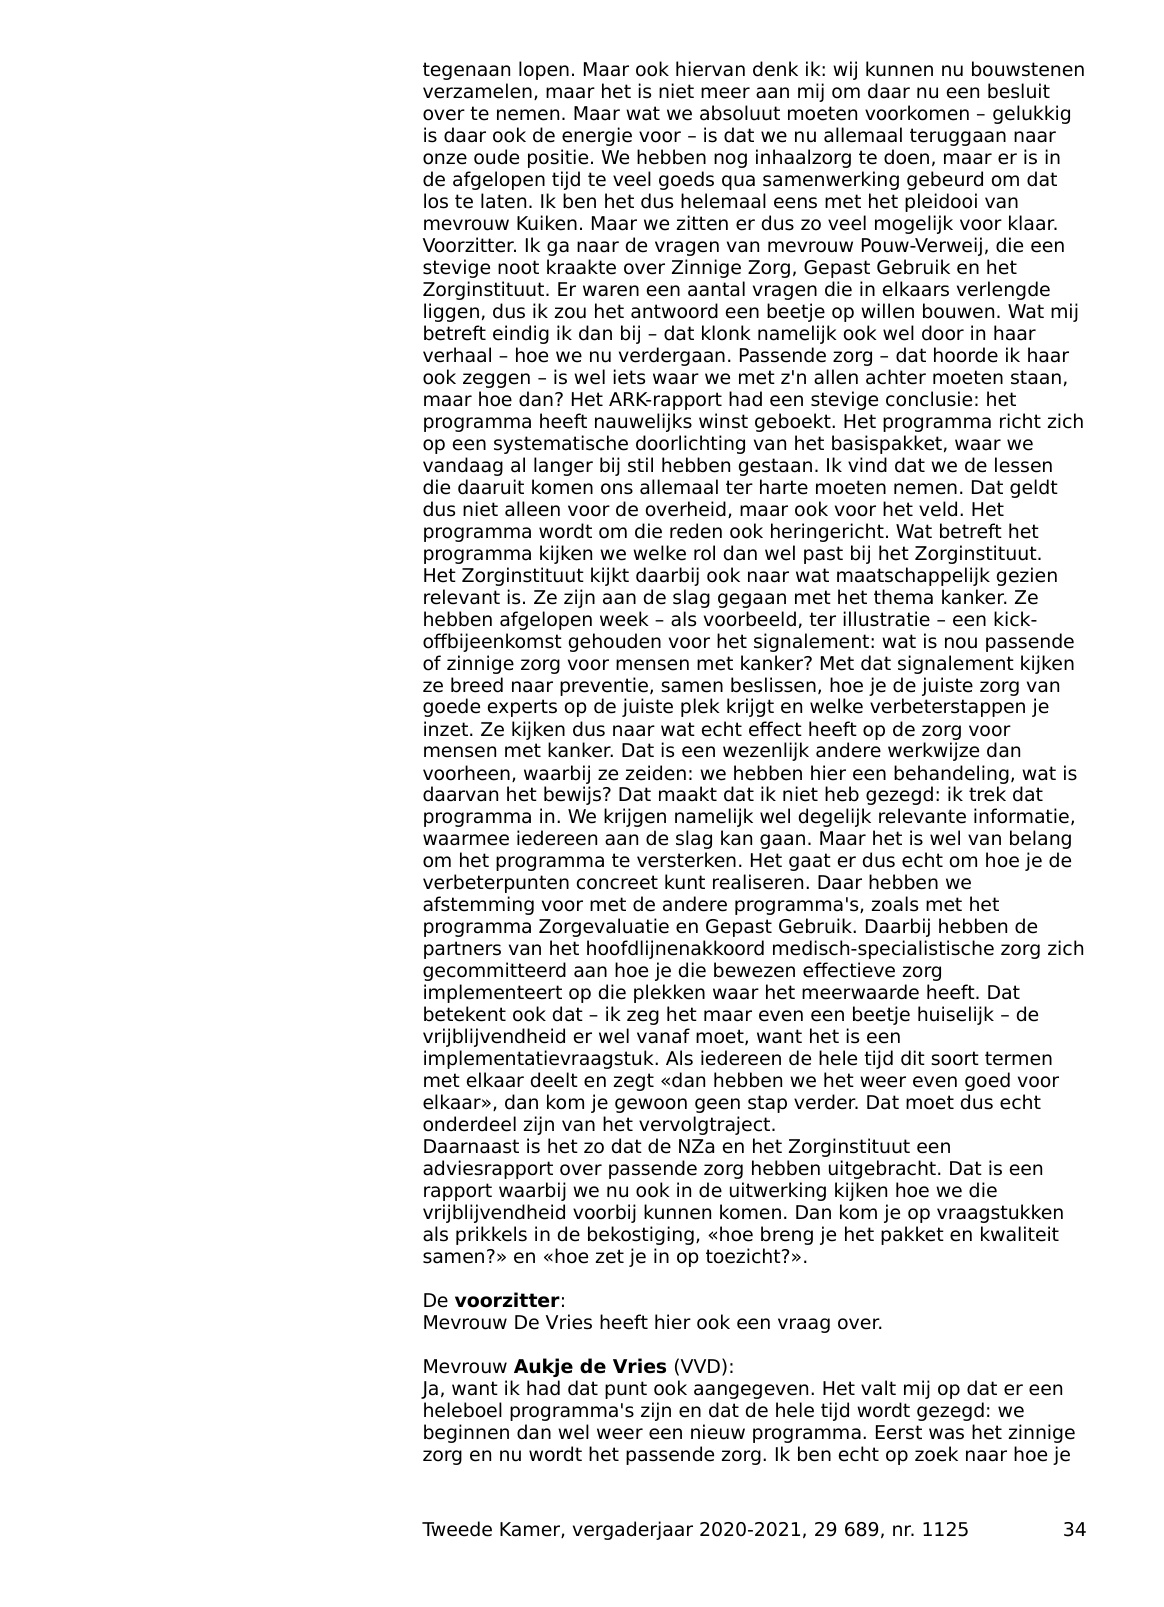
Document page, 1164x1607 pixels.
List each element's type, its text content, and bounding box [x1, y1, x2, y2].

text Voorzitter. Ik ga naar de vragen van mevrouw Pouw-Verweij, die een stevige noot kraakte over Zinnige Zorg, Gepast Gebruik en het Zorginstituut. Er waren een aantal vragen die in elkaars verlengde liggen, dus ik zou het antwoord een beetje op willen bouwen. Wat mij betreft eindig ik dan bij – dat klonk namelijk ook wel door in haar verhaal – hoe we nu verdergaan. Passende zorg – dat hoorde ik haar ook zeggen – is wel iets waar we met z'n allen achter moeten staan, maar hoe dan? Het ARK-rapport had een stevige conclusie: het programma heeft nauwelijks winst geboekt. Het programma richt zich op een systematische doorlichting van het basispakket, waar we vandaag al langer bij stil hebben gestaan. Ik vind dat we de lessen die daaruit komen ons allemaal ter harte moeten nemen. Dat geldt dus niet alleen voor de overheid, maar ook voor het veld. Het programma wordt om die reden ook heringericht. Wat betreft het programma kijken we welke rol dan wel past bij het Zorginstituut. [422, 235, 1087, 564]
text tegenaan lopen. Maar ook hiervan denk ik: wij kunnen nu bouwstenen verzamelen, maar het is niet meer aan mij om daar nu een besluit over te nemen. Maar wat we absoluut moeten voorkomen – gelukkig is daar ook de energie voor – is dat we nu allemaal teruggaan naar onze oude positie. We hebben nog inhaalzorg te doen, maar er is in de afgelopen tijd te veel goeds qua samenwerking gebeurd om dat los te laten. Ik ben het dus helemaal eens met het pleidooi van mevrouw Kuiken. Maar we zitten er dus zo veel mogelijk voor klaar. [422, 59, 1087, 235]
text Daarnaast is het zo dat de NZa en het Zorginstituut een adviesrapport over passende zorg hebben uitgebracht. Dat is een rapport waarbij we nu ook in de uitwerking kijken hoe we die vrijblijvendheid voorbij kunnen komen. Dan kom je op vraagstukken als prikkels in de bekostiging, «hoe breng je het pakket en kwaliteit samen?» en «hoe zet je in op toezicht?». [422, 1136, 1087, 1268]
text Het Zorginstituut kijkt daarbij ook naar wat maatschappelijk gezien relevant is. Ze zijn aan de slag gegaan met het thema kanker. Ze hebben afgelopen week – als voorbeeld, ter illustratie – een kick-offbijeenkomst gehouden voor het signalement: wat is nou passende of zinnige zorg voor mensen met kanker? Met dat signalement kijken ze breed naar preventie, samen beslissen, hoe je de juiste zorg van goede experts op de juiste plek krijgt en welke verbeterstappen je inzet. Ze kijken dus naar wat echt effect heeft op de zorg voor mensen met kanker. Dat is een wezenlijk andere werkwijze dan voorheen, waarbij ze zeiden: we hebben hier een behandeling, wat is daarvan het bewijs? Dat maakt dat ik niet heb gezegd: ik trek dat programma in. We krijgen namelijk wel degelijk relevante informatie, waarmee iedereen aan de slag kan gaan. Maar het is wel van belang om het programma te versterken. Het gaat er dus echt om hoe je de verbeterpunten concreet kunt realiseren. Daar hebben we afstemming voor met de andere programma's, zoals met het programma Zorgevaluatie en Gepast Gebruik. Daarbij hebben de partners van het hoofdlijnenakkoord medisch-specialistische zorg zich gecommitteerd aan hoe je die bewezen effectieve zorg implementeert op die plekken waar het meerwaarde heeft. Dat betekent ook dat – ik zeg het maar even een beetje huiselijk – de vrijblijvendheid er wel vanaf moet, want het is een implementatievraagstuk. Als iedereen de hele tijd dit soort termen met elkaar deelt en zegt «dan hebben we het weer even goed voor elkaar», dan kom je gewoon geen stap verder. Dat moet dus echt onderdeel zijn van het vervolgtraject. [422, 564, 1087, 1136]
text Ja, want ik had dat punt ook aangegeven. Het valt mij op dat er een heleboel programma's zijn en dat de hele tijd wordt gezegd: we beginnen dan wel weer een nieuw programma. Eerst was het zinnige zorg en nu wordt het passende zorg. Ik ben echt op zoek naar hoe je [422, 1378, 1087, 1466]
text Mevrouw De Vries heeft hier ook een vraag over. [422, 1312, 1087, 1334]
text Mevrouw Aukje de Vries (VVD): [422, 1356, 1087, 1378]
text De voorzitter: [422, 1290, 1087, 1312]
